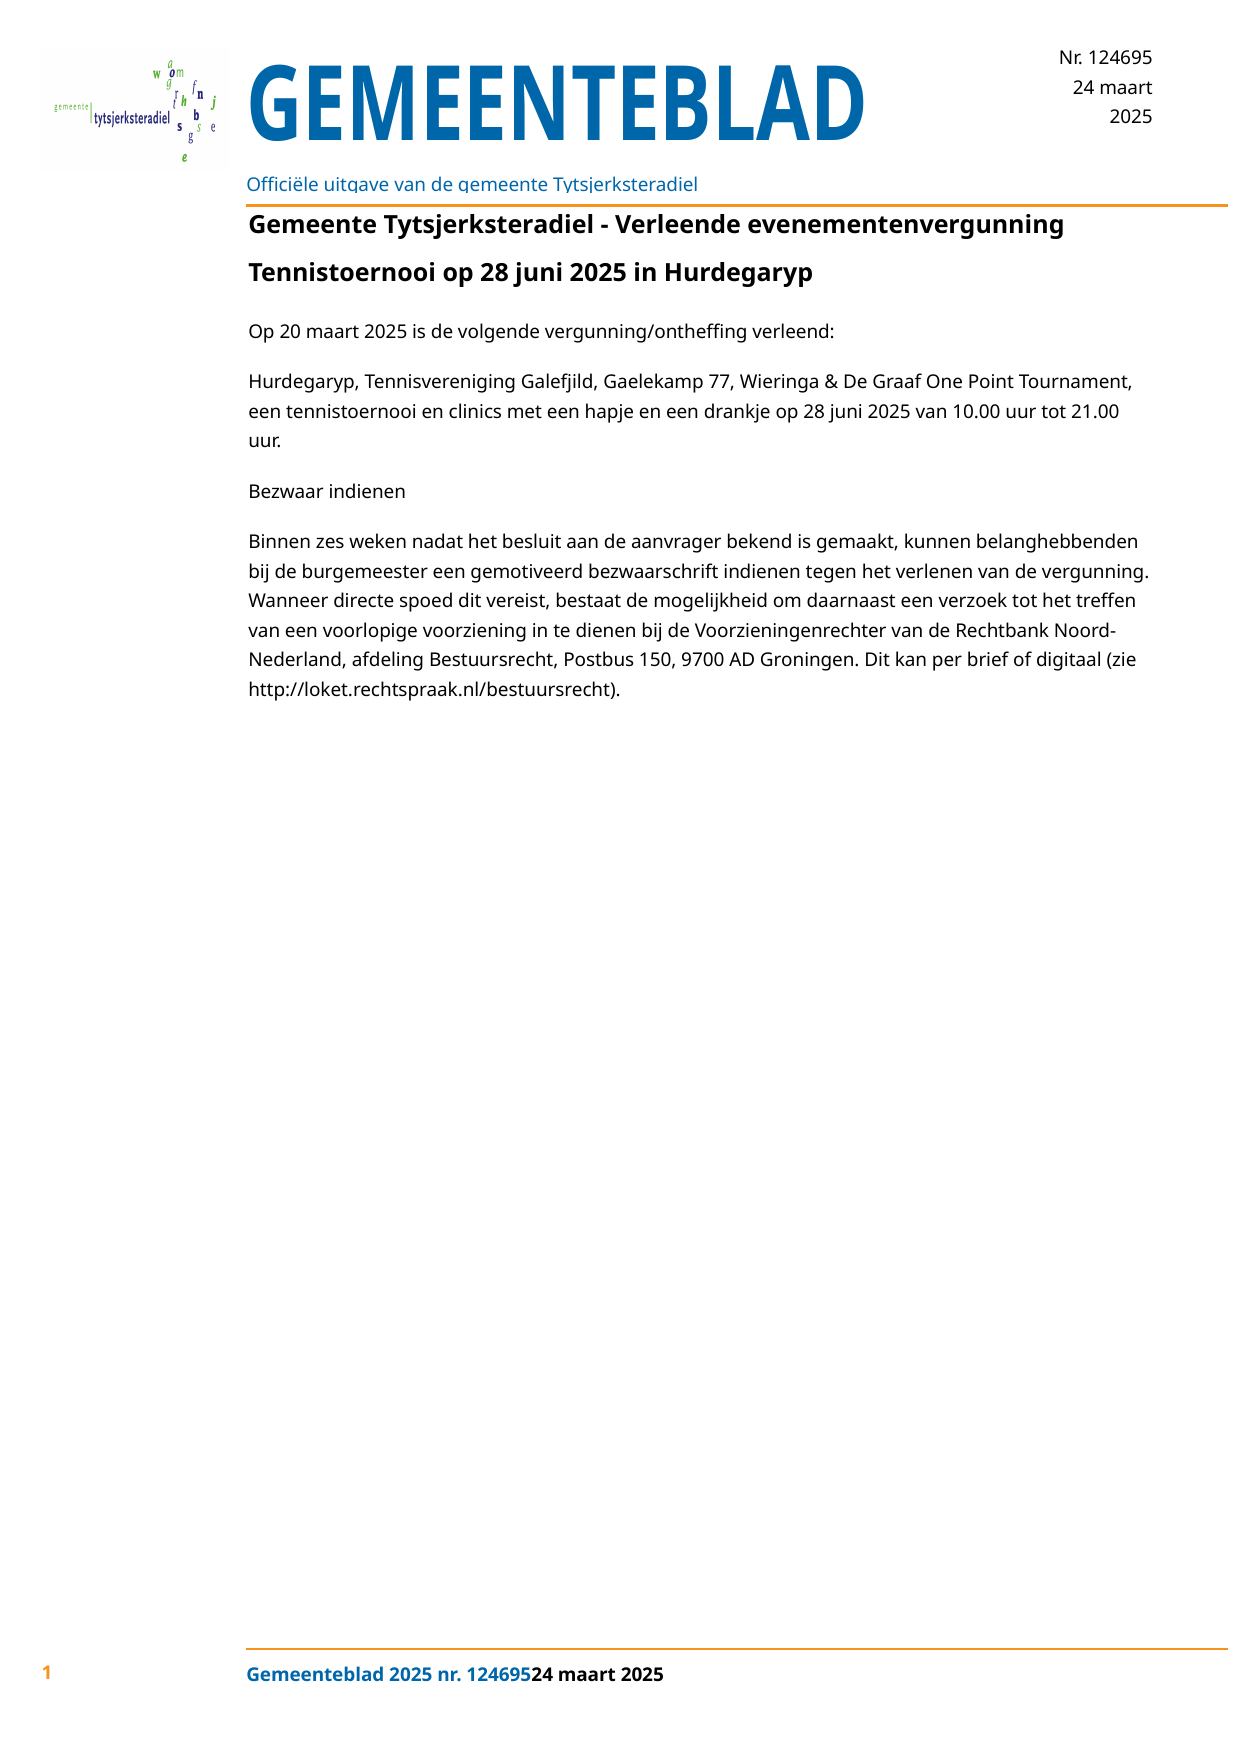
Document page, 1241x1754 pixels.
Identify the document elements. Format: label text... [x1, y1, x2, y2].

text Op 20 maart 2025 is de volgende vergunning/ontheffing verleend: [248, 318, 1152, 344]
picture [41, 47, 231, 172]
text Bezwaar indienen [248, 478, 1152, 504]
text Hurdegaryp, Tennisvereniging Galefjild, Gaelekamp 77, Wieringa & De Graaf One Point Tournament, een tennistoernooi en clinics met een hapje en een drankje op 28 juni 2025 van 10.00 uur tot 21.00 uur. [248, 368, 1152, 453]
text Gemeente Tytsjerksteradiel - Verleende evenementenvergunning Tennistoernooi op 28 juni 2025 in Hurdegaryp [248, 207, 1152, 288]
text Binnen zes weken nadat het besluit aan de aanvrager bekend is gemaakt, kunnen belanghebbenden bij de burgemeester een gemotiveerd bezwaarschrift indienen tegen het verlenen van de vergunning. Wanneer directe spoed dit vereist, bestaat de mogelijkheid om daarnaast een verzoek tot het treffen van een voorlopige voorziening in te dienen bij de Voorzieningenrechter van de Rechtbank Noord-Nederland, afdeling Bestuursrecht, Postbus 150, 9700 AD Groningen. Dit kan per brief of digitaal (zie http://loket.rechtspraak.nl/bestuursrecht). [248, 528, 1152, 702]
